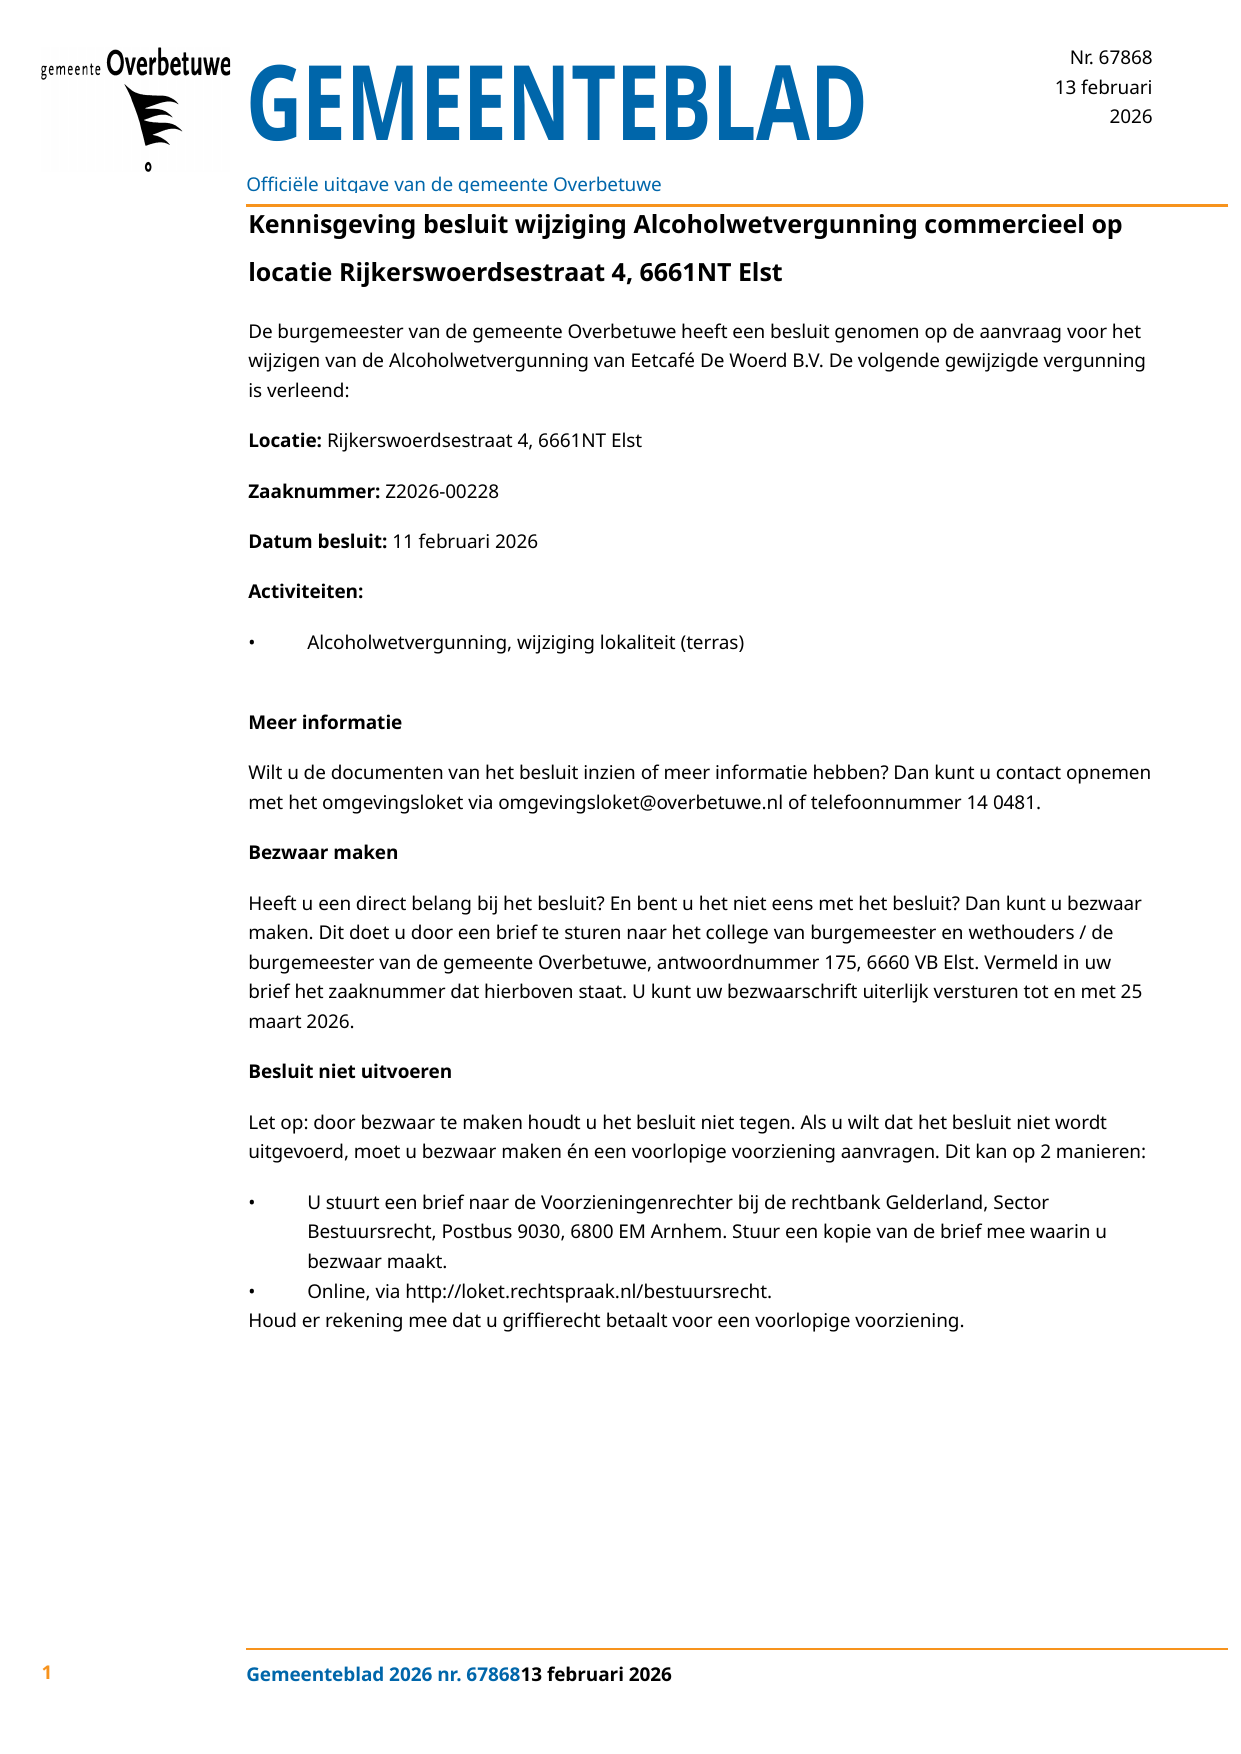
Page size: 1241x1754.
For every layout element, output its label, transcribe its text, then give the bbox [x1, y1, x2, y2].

text De burgemeester van de gemeente Overbetuwe heeft een besluit genomen op de aanvraag voor het wijzigen van de Alcoholwetvergunning van Eetcafé De Woerd B.V. De volgende gewijzigde vergunning is verleend: [248, 318, 1152, 403]
text Locatie: Rijkerswoerdsestraat 4, 6661NT Elst [248, 427, 1152, 453]
picture [41, 47, 231, 172]
text Wilt u de documenten van het besluit inzien of meer informatie hebben? Dan kunt u contact opnemen met het omgevingsloket via omgevingsloket@overbetuwe.nl of telefoonnummer 14 0481. [248, 759, 1152, 815]
text Heeft u een direct belang bij het besluit? En bent u het niet eens met het besluit? Dan kunt u bezwaar maken. Dit doet u door een brief te sturen naar het college van burgemeester en wethouders / de burgemeester van de gemeente Overbetuwe, antwoordnummer 175, 6660 VB Elst. Vermeld in uw brief het zaaknummer dat hierboven staat. U kunt uw bezwaarschrift uiterlijk versturen tot en met 25 maart 2026. [248, 890, 1152, 1034]
text Bezwaar maken [248, 839, 1152, 865]
text Meer informatie [248, 709, 1152, 735]
list Online, via http://loket.rechtspraak.nl/bestuursrecht. [248, 1278, 1152, 1304]
text Activiteiten: [248, 579, 1152, 604]
text Kennisgeving besluit wijziging Alcoholwetvergunning commercieel op locatie Rijkerswoerdsestraat 4, 6661NT Elst [248, 207, 1152, 288]
text Houd er rekening mee dat u griffierecht betaalt voor een voorlopige voorziening. [248, 1307, 1152, 1333]
text Zaaknummer: Z2026-00228 [248, 478, 1152, 504]
text Besluit niet uitvoeren [248, 1059, 1152, 1084]
list Alcoholwetvergunning, wijziging lokaliteit (terras) [248, 629, 1152, 655]
text Datum besluit: 11 februari 2026 [248, 528, 1152, 554]
list U stuurt een brief naar de Voorzieningenrechter bij de rechtbank Gelderland, Sector Bestuursrecht, Postbus 9030, 6800 EM Arnhem. Stuur een kopie van de brief mee waarin u bezwaar maakt. [248, 1189, 1152, 1274]
text Let op: door bezwaar te maken houdt u het besluit niet tegen. Als u wilt dat het besluit niet wordt uitgevoerd, moet u bezwaar maken én een voorlopige voorziening aanvragen. Dit kan op 2 manieren: [248, 1109, 1152, 1164]
